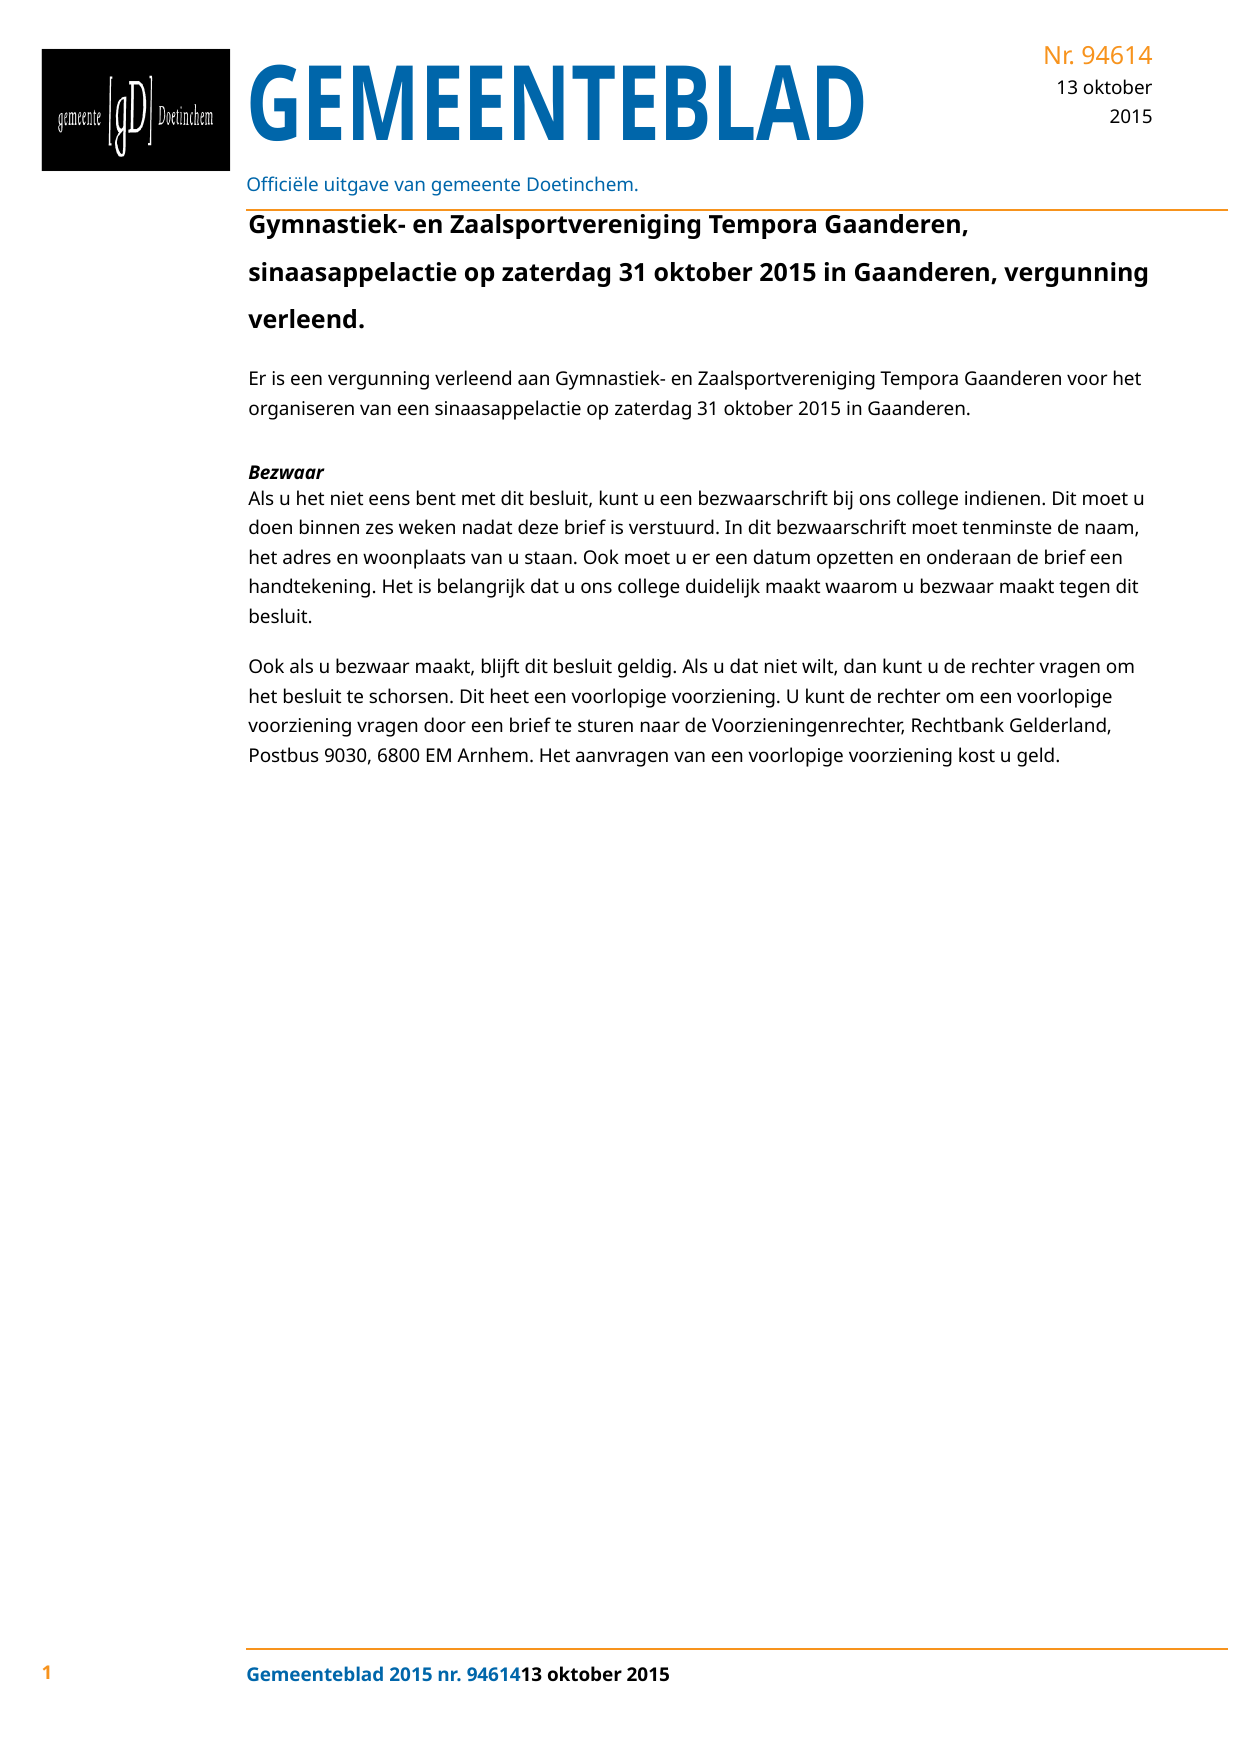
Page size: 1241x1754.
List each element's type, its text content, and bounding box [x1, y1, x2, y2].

picture [41, 47, 231, 172]
text Als u het niet eens bent met dit besluit, kunt u een bezwaarschrift bij ons college indienen. Dit moet u doen binnen zes weken nadat deze brief is verstuurd. In dit bezwaarschrift moet tenminste de naam, het adres en woonplaats van u staan. Ook moet u er een datum opzetten en onderaan de brief een handtekening. Het is belangrijk dat u ons college duidelijk maakt waarom u bezwaar maakt tegen dit besluit. [248, 485, 1152, 629]
text Bezwaar [248, 459, 1152, 485]
text Gymnastiek- en Zaalsportvereniging Tempora Gaanderen, sinaasappelactie op zaterdag 31 oktober 2015 in Gaanderen, vergunning verleend. [248, 211, 1152, 336]
text Er is een vergunning verleend aan Gymnastiek- en Zaalsportvereniging Tempora Gaanderen voor het organiseren van een sinaasappelactie op zaterdag 31 oktober 2015 in Gaanderen. [248, 366, 1152, 421]
text Ook als u bezwaar maakt, blijft dit besluit geldig. Als u dat niet wilt, dan kunt u de rechter vragen om het besluit te schorsen. Dit heet een voorlopige voorziening. U kunt de rechter om een voorlopige voorziening vragen door een brief te sturen naar de Voorzieningenrechter, Rechtbank Gelderland, Postbus 9030, 6800 EM Arnhem. Het aanvragen van een voorlopige voorziening kost u geld. [248, 653, 1152, 768]
